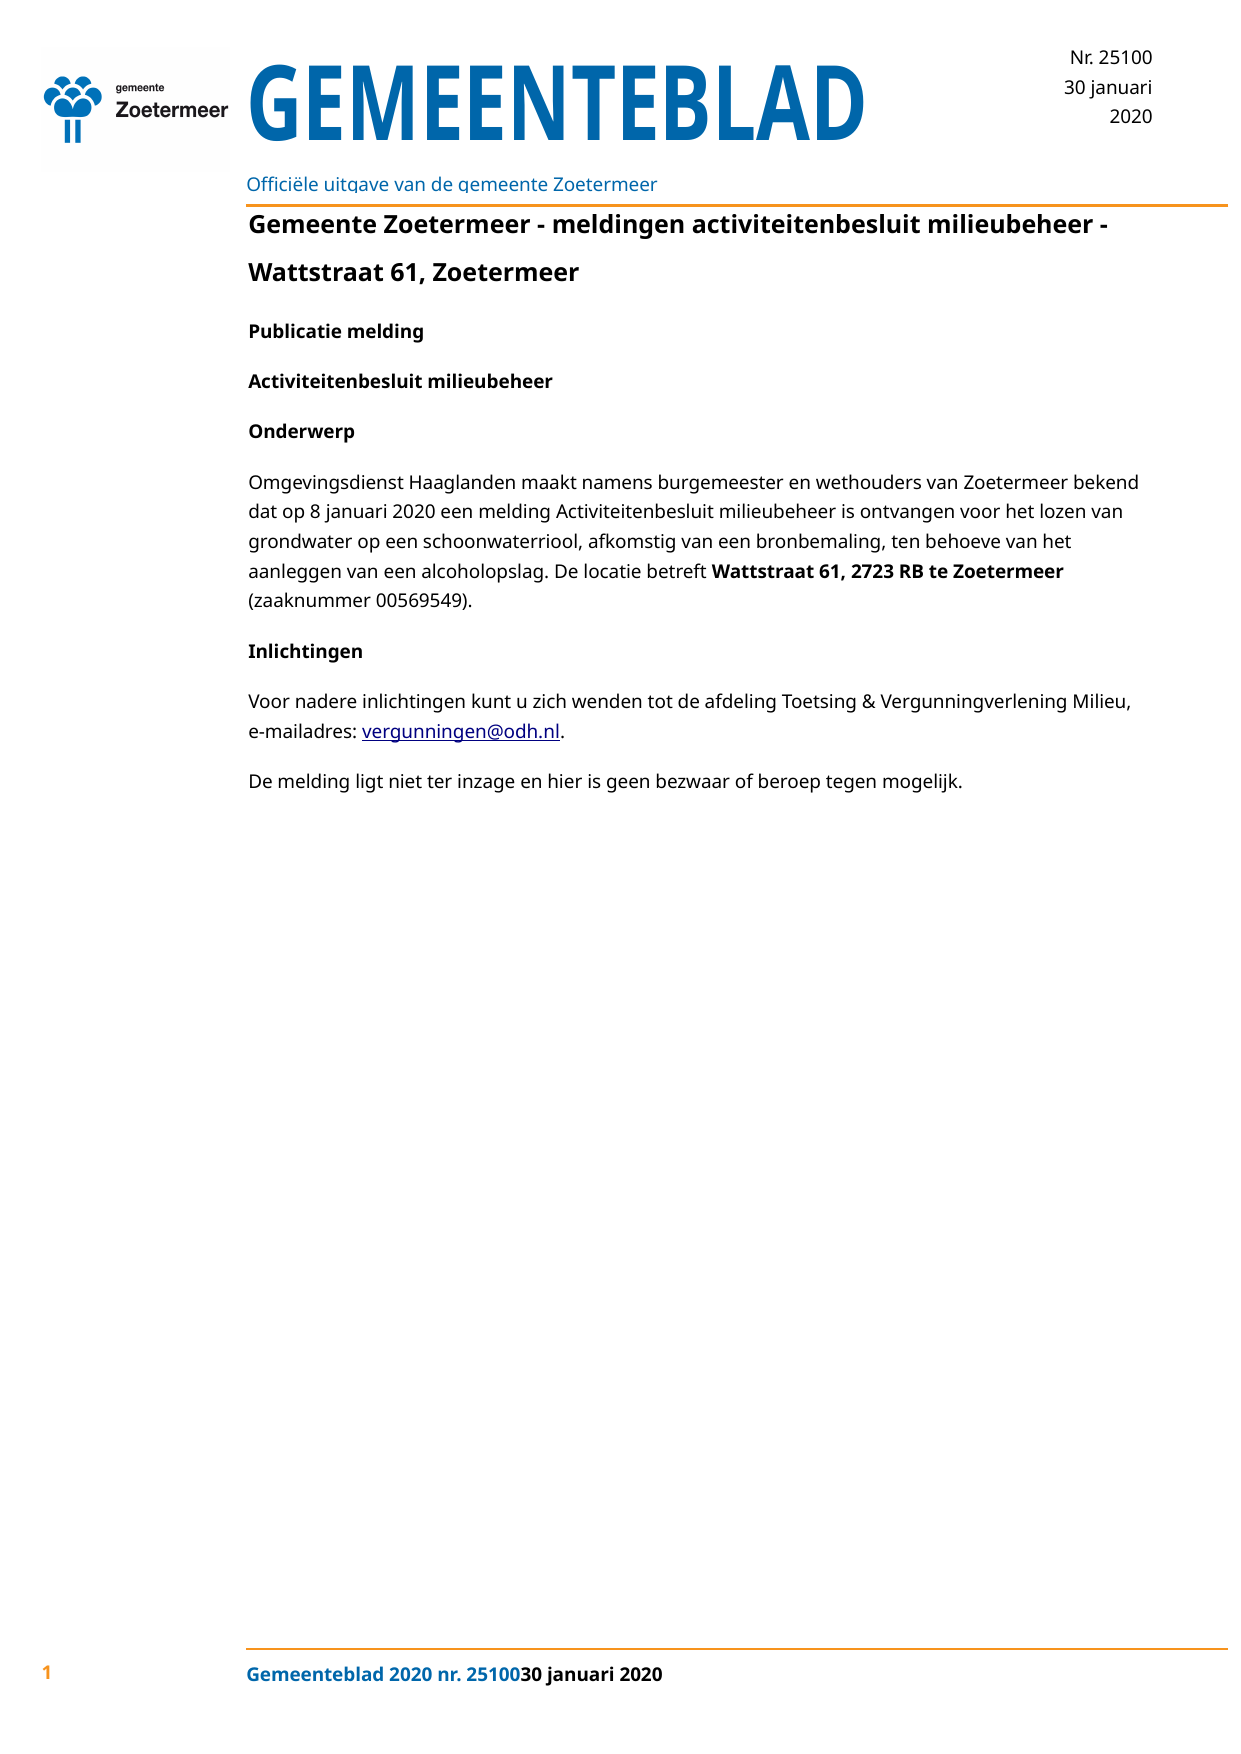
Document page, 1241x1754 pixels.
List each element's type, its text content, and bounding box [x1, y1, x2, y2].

text Inlichtingen [248, 638, 1152, 664]
text De melding ligt niet ter inzage en hier is geen bezwaar of beroep tegen mogelijk. [248, 768, 1152, 794]
text Gemeente Zoetermeer - meldingen activiteitenbesluit milieubeheer - Wattstraat 61, Zoetermeer [248, 207, 1152, 288]
text Omgevingsdienst Haaglanden maakt namens burgemeester en wethouders van Zoetermeer bekend dat op 8 januari 2020 een melding Activiteitenbesluit milieubeheer is ontvangen voor het lozen van grondwater op een schoonwaterriool, afkomstig van een bronbemaling, ten behoeve van het aanleggen van een alcoholopslag. De locatie betreft Wattstraat 61, 2723 RB te Zoetermeer (zaaknummer 00569549). [248, 469, 1152, 613]
text Onderwerp [248, 419, 1152, 444]
text Activiteitenbesluit milieubeheer [248, 368, 1152, 394]
picture [41, 47, 231, 172]
text Voor nadere inlichtingen kunt u zich wenden tot de afdeling Toetsing & Vergunningverlening Milieu, e-mailadres: vergunningen@odh.nl. [248, 688, 1152, 744]
text Publicatie melding [248, 318, 1152, 344]
